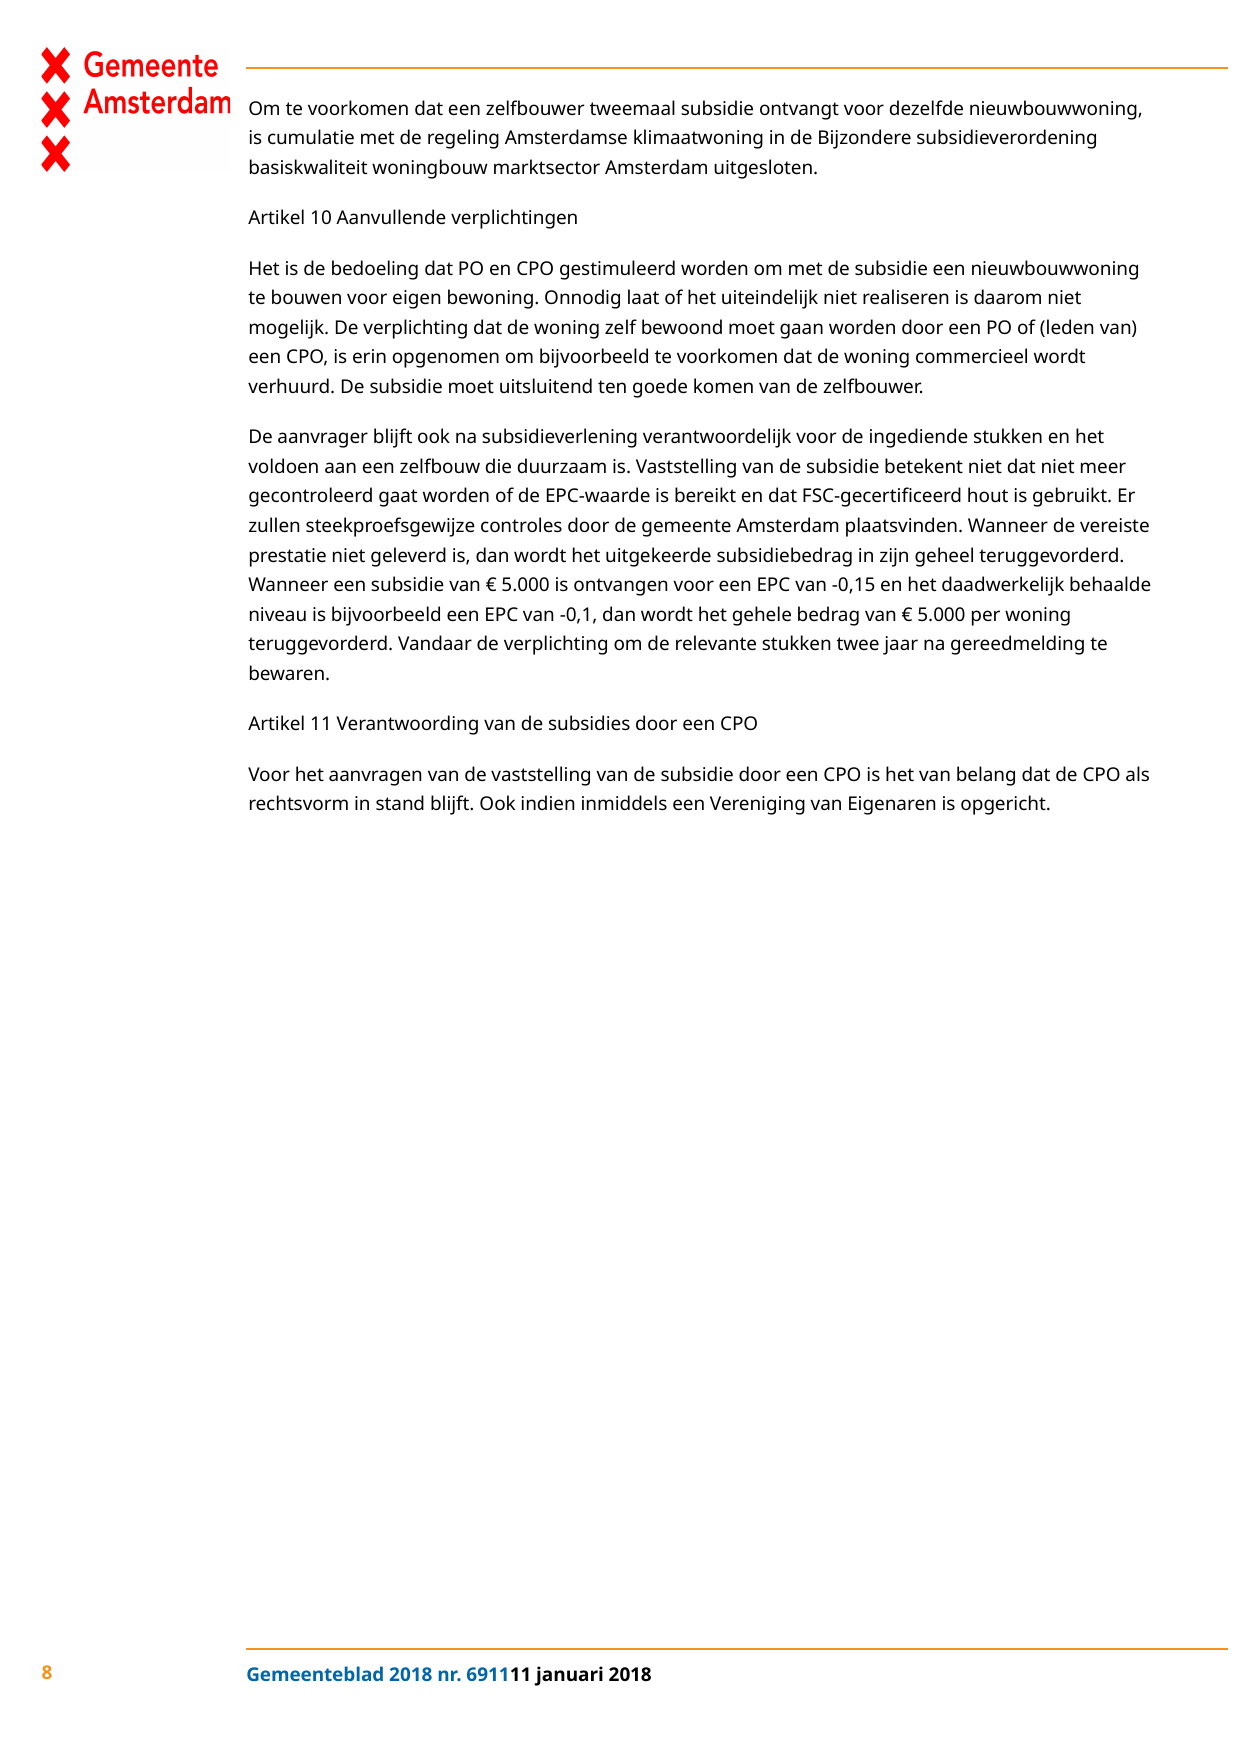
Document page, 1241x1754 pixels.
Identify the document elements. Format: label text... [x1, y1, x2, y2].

text Artikel 11 Verantwoording van de subsidies door een CPO [248, 711, 1152, 736]
text Artikel 10 Aanvullende verplichtingen [248, 204, 1152, 230]
text De aanvrager blijft ook na subsidieverlening verantwoordelijk voor de ingediende stukken en het voldoen aan een zelfbouw die duurzaam is. Vaststelling van de subsidie betekent niet dat niet meer gecontroleerd gaat worden of de EPC-waarde is bereikt en dat FSC-gecertificeerd hout is gebruikt. Er zullen steekproefsgewijze controles door de gemeente Amsterdam plaatsvinden. Wanneer de vereiste prestatie niet geleverd is, dan wordt het uitgekeerde subsidiebedrag in zijn geheel teruggevorderd. Wanneer een subsidie van € 5.000 is ontvangen voor een EPC van -0,15 en het daadwerkelijk behaalde niveau is bijvoorbeeld een EPC van -0,1, dan wordt het gehele bedrag van € 5.000 per woning teruggevorderd. Vandaar de verplichting om de relevante stukken twee jaar na gereedmelding te bewaren. [248, 423, 1152, 686]
text Voor het aanvragen van de vaststelling van de subsidie door een CPO is het van belang dat de CPO als rechtsvorm in stand blijft. Ook indien inmiddels een Vereniging van Eigenaren is opgericht. [248, 761, 1152, 816]
text Het is de bedoeling dat PO en CPO gestimuleerd worden om met de subsidie een nieuwbouwwoning te bouwen voor eigen bewoning. Onnodig laat of het uiteindelijk niet realiseren is daarom niet mogelijk. De verplichting dat de woning zelf bewoond moet gaan worden door een PO of (leden van) een CPO, is erin opgenomen om bijvoorbeeld te voorkomen dat de woning commercieel wordt verhuurd. De subsidie moet uitsluitend ten goede komen van de zelfbouwer. [248, 255, 1152, 399]
picture [41, 47, 231, 172]
text Om te voorkomen dat een zelfbouwer tweemaal subsidie ontvangt voor dezelfde nieuwbouwwoning, is cumulatie met de regeling Amsterdamse klimaatwoning in de Bijzondere subsidieverordening basiskwaliteit woningbouw marktsector Amsterdam uitgesloten. [248, 95, 1152, 180]
